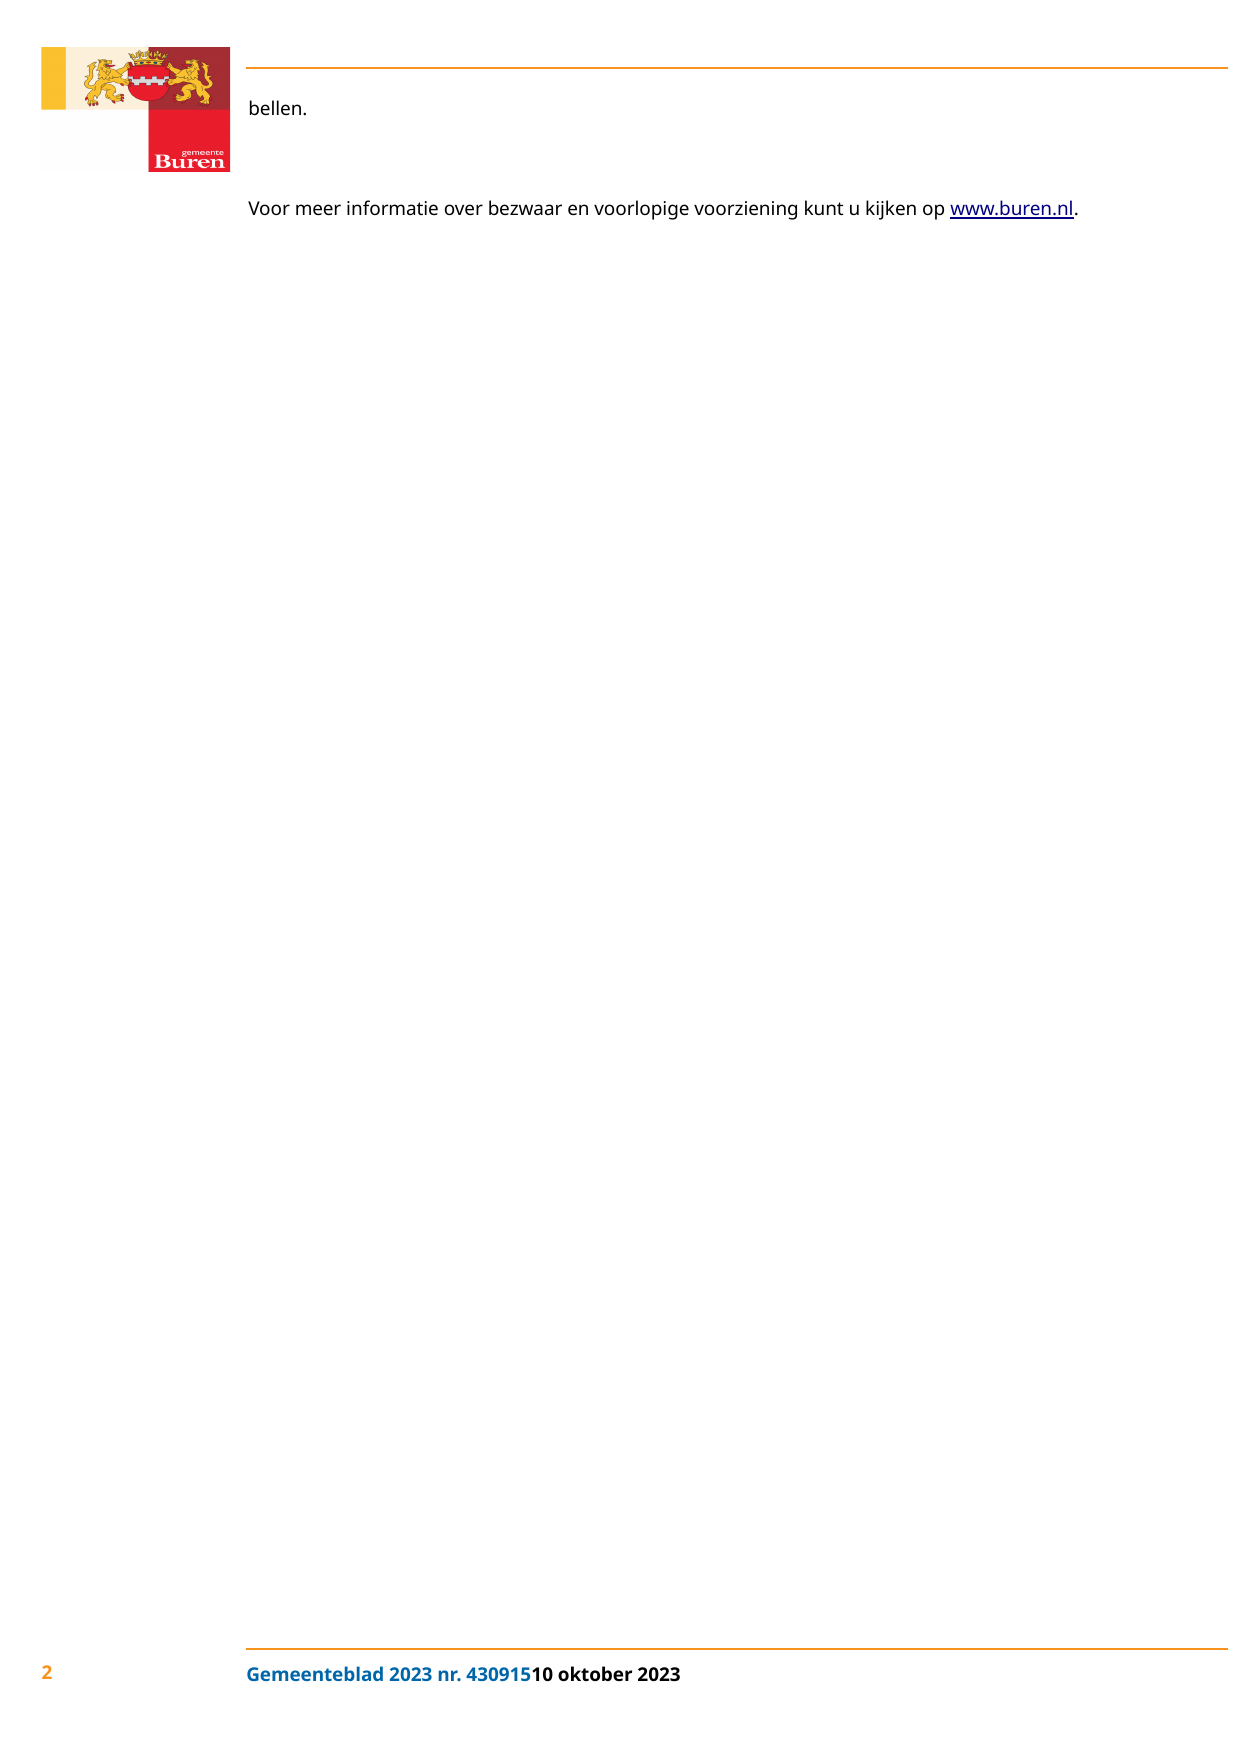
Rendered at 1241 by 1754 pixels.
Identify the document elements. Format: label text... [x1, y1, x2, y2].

text Voor meer informatie over bezwaar en voorlopige voorziening kunt u kijken op www.buren.nl. [248, 196, 1152, 221]
picture [41, 47, 231, 172]
text bellen. [248, 95, 1152, 121]
